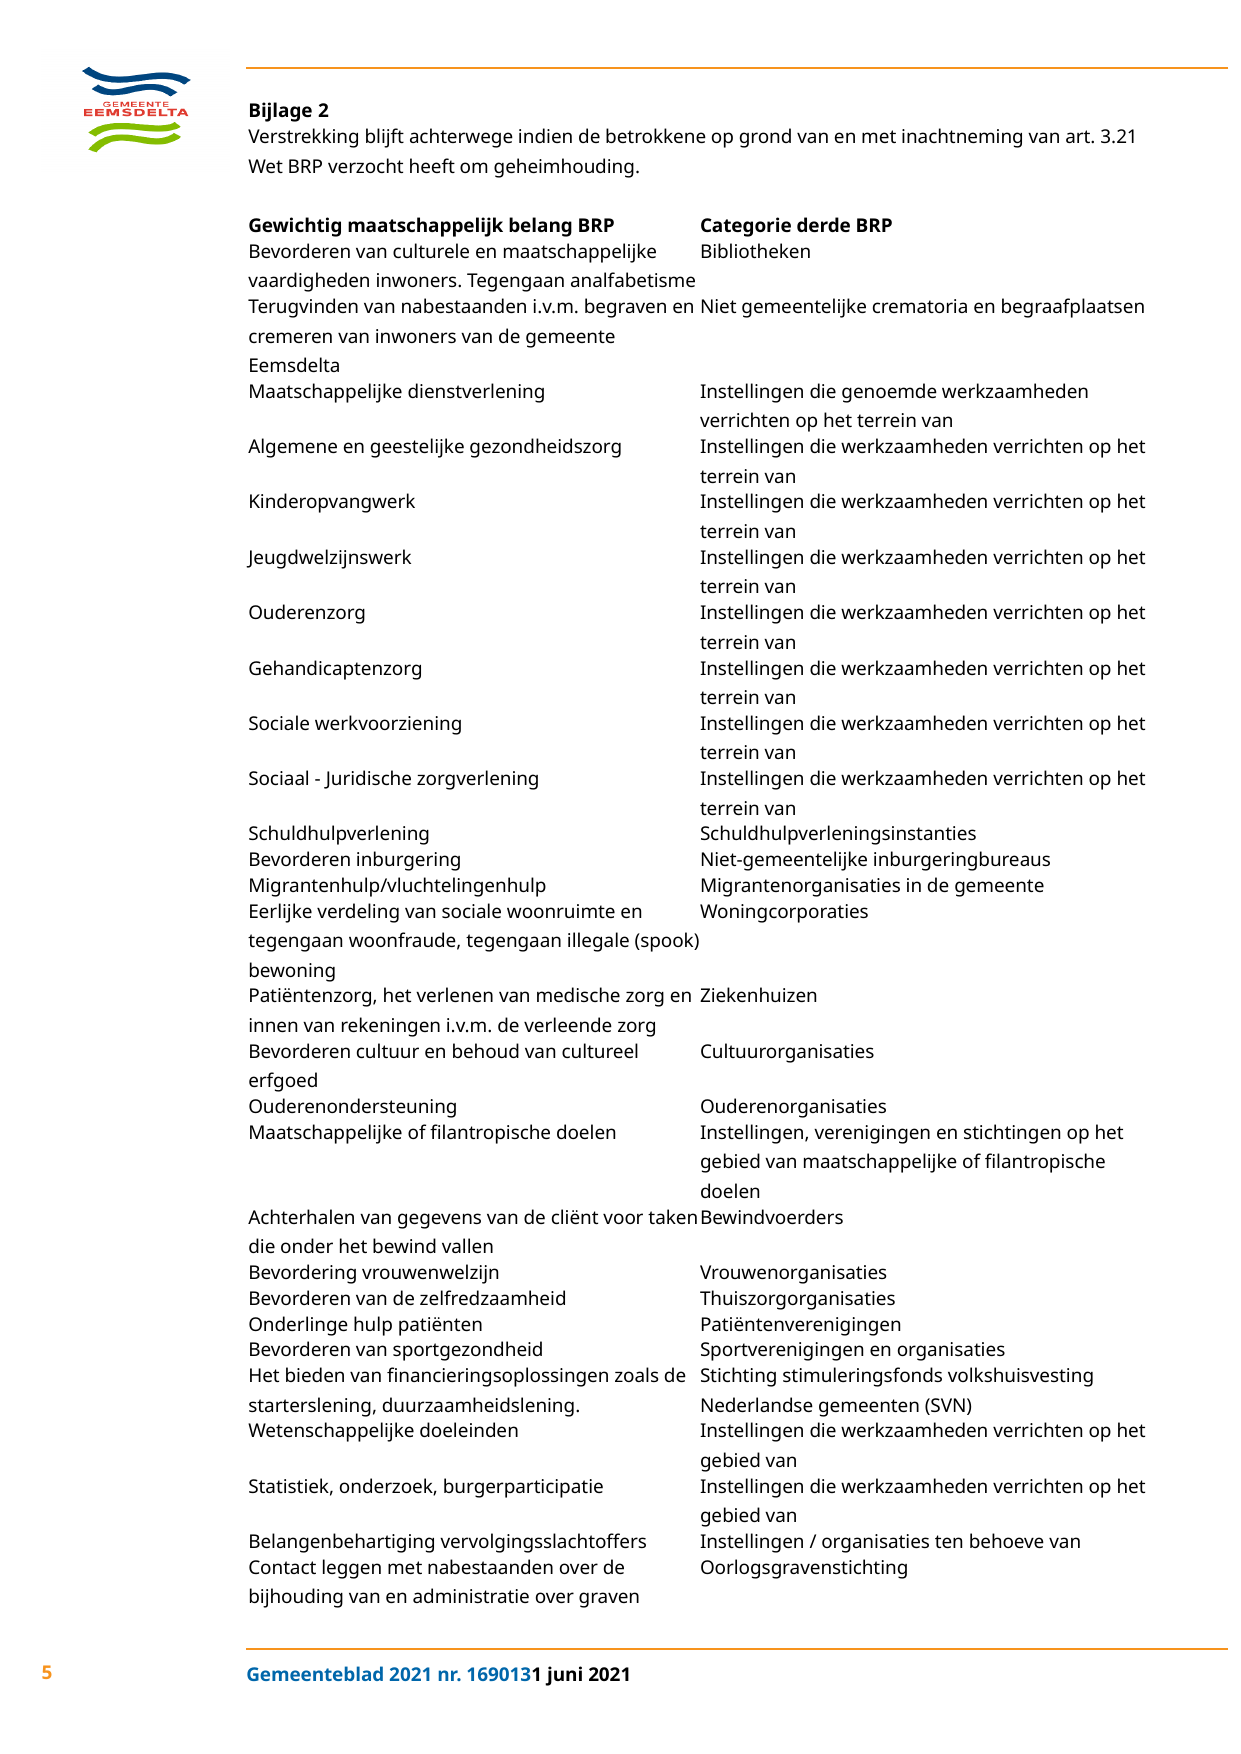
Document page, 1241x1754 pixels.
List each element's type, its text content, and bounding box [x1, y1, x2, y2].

table_cell Ziekenhuizen [700, 983, 1152, 1038]
table_cell Instellingen die werkzaamheden verrichten op het terrein van [700, 434, 1152, 489]
table_cell Migrantenorganisaties in de gemeente [700, 872, 1152, 898]
table_cell Bewindvoerders [700, 1204, 1152, 1259]
table_cell Migrantenhulp/vluchtelingenhulp [248, 872, 700, 898]
table_cell Onderlinge hulp patiënten [248, 1311, 700, 1336]
table_cell Instellingen die werkzaamheden verrichten op het terrein van [700, 765, 1152, 821]
text Verstrekking blijft achterwege indien de betrokkene op grond van en met inachtneming van art. 3.21 Wet BRP verzocht heeft om geheimhouding. [248, 123, 1152, 179]
table_cell Bevorderen van sportgezondheid [248, 1336, 700, 1362]
table_cell Instellingen die werkzaamheden verrichten op het terrein van [700, 710, 1152, 765]
table_cell Patiëntenverenigingen [700, 1311, 1152, 1336]
table_cell Bevorderen cultuur en behoud van cultureel erfgoed [248, 1038, 700, 1093]
table_cell Ouderenondersteuning [248, 1093, 700, 1119]
table_cell Sociaal - Juridische zorgverlening [248, 765, 700, 821]
table_cell Instellingen die werkzaamheden verrichten op het terrein van [700, 655, 1152, 710]
table_cell Contact leggen met nabestaanden over de bijhouding van en administratie over graven [248, 1554, 700, 1609]
table_cell Achterhalen van gegevens van de cliënt voor taken die onder het bewind vallen [248, 1204, 700, 1259]
table_cell Bevorderen van culturele en maatschappelijke vaardigheden inwoners. Tegengaan analfabetisme [248, 238, 700, 293]
table_cell Terugvinden van nabestaanden i.v.m. begraven en cremeren van inwoners van de gemeente Eemsdelta [248, 293, 700, 378]
table_cell Instellingen die werkzaamheden verrichten op het gebied van [700, 1418, 1152, 1473]
table_cell Schuldhulpverlening [248, 821, 700, 846]
table_cell Instellingen die werkzaamheden verrichten op het terrein van [700, 599, 1152, 655]
table_cell Belangenbehartiging vervolgingsslachtoffers [248, 1528, 700, 1554]
table_cell Thuiszorgorganisaties [700, 1285, 1152, 1311]
table_cell Bevordering vrouwenwelzijn [248, 1259, 700, 1285]
table_cell Maatschappelijke dienstverlening [248, 378, 700, 433]
picture [41, 47, 231, 172]
table_cell Sportverenigingen en organisaties [700, 1336, 1152, 1362]
table_cell Instellingen, verenigingen en stichtingen op het gebied van maatschappelijke of filantropische doelen [700, 1119, 1152, 1204]
table_cell Instellingen / organisaties ten behoeve van [700, 1528, 1152, 1554]
table_cell Stichting stimuleringsfonds volkshuisvesting Nederlandse gemeenten (SVN) [700, 1362, 1152, 1417]
table_cell Bevorderen inburgering [248, 846, 700, 872]
table_cell Niet gemeentelijke crematoria en begraafplaatsen [700, 293, 1152, 378]
table_cell Cultuurorganisaties [700, 1038, 1152, 1093]
table_cell Het bieden van financieringsoplossingen zoals de starterslening, duurzaamheidslening. [248, 1362, 700, 1417]
table_cell Oorlogsgravenstichting [700, 1554, 1152, 1609]
table_cell Instellingen die werkzaamheden verrichten op het gebied van [700, 1473, 1152, 1528]
table_cell Bevorderen van de zelfredzaamheid [248, 1285, 700, 1311]
table_cell Vrouwenorganisaties [700, 1259, 1152, 1285]
table_header Gewichtig maatschappelijk belang BRP [248, 212, 700, 238]
table_cell Bibliotheken [700, 238, 1152, 293]
table_cell Instellingen die werkzaamheden verrichten op het terrein van [700, 544, 1152, 599]
table_cell Eerlijke verdeling van sociale woonruimte en tegengaan woonfraude, tegengaan illegale (spook) bewoning [248, 898, 700, 983]
table_cell Jeugdwelzijnswerk [248, 544, 700, 599]
table_cell Sociale werkvoorziening [248, 710, 700, 765]
table_cell Woningcorporaties [700, 898, 1152, 983]
table_cell Wetenschappelijke doeleinden [248, 1418, 700, 1473]
table_cell Statistiek, onderzoek, burgerparticipatie [248, 1473, 700, 1528]
table_cell Ouderenorganisaties [700, 1093, 1152, 1119]
table_cell Algemene en geestelijke gezondheidszorg [248, 434, 700, 489]
table_cell Schuldhulpverleningsinstanties [700, 821, 1152, 846]
table_cell Maatschappelijke of filantropische doelen [248, 1119, 700, 1204]
table_cell Patiëntenzorg, het verlenen van medische zorg en innen van rekeningen i.v.m. de verleende zorg [248, 983, 700, 1038]
table_cell Instellingen die genoemde werkzaamheden verrichten op het terrein van [700, 378, 1152, 433]
text Bijlage 2 [248, 95, 1152, 123]
table_header Categorie derde BRP [700, 212, 1152, 238]
table_cell Instellingen die werkzaamheden verrichten op het terrein van [700, 489, 1152, 544]
table_cell Niet-gemeentelijke inburgeringbureaus [700, 846, 1152, 872]
table_cell Gehandicaptenzorg [248, 655, 700, 710]
table_cell Ouderenzorg [248, 599, 700, 655]
table_cell Kinderopvangwerk [248, 489, 700, 544]
